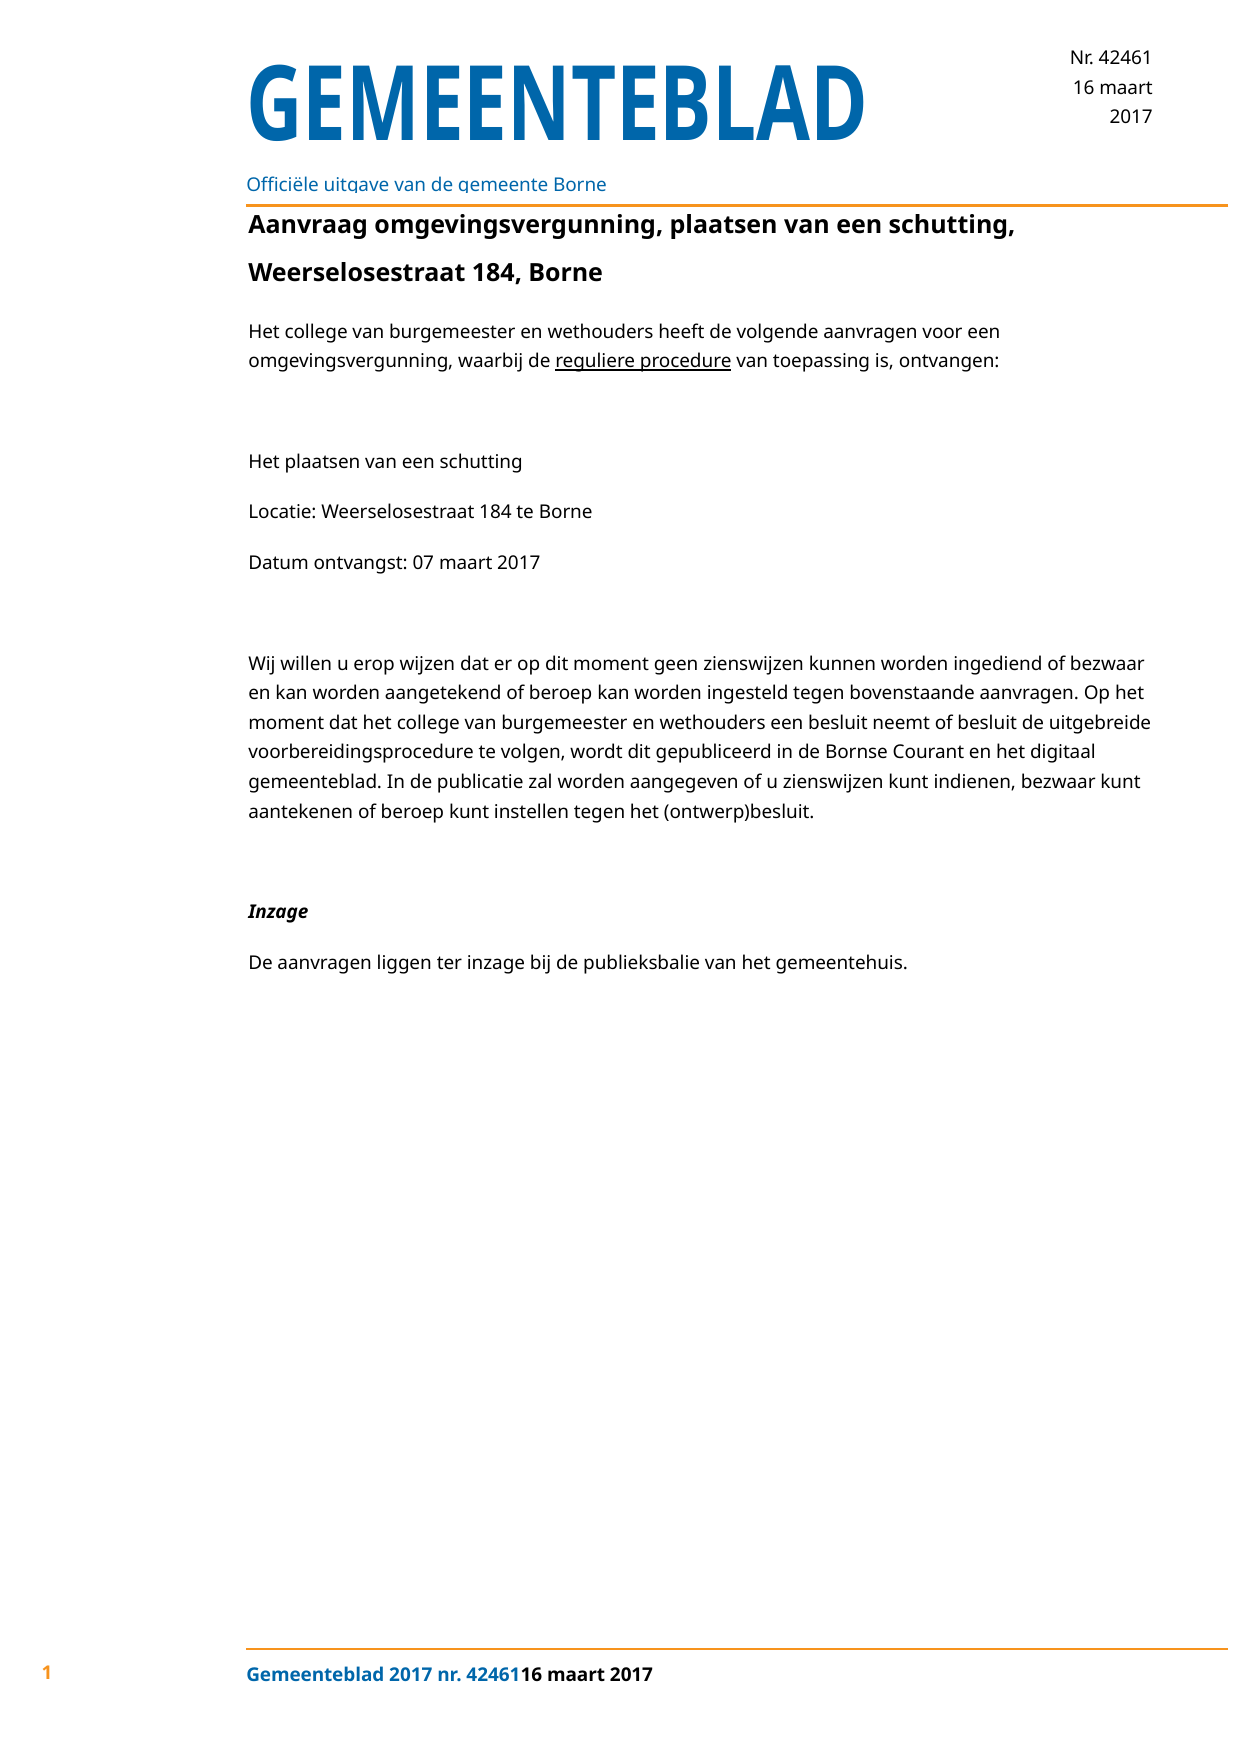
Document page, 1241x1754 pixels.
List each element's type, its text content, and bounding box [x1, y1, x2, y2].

text Wij willen u erop wijzen dat er op dit moment geen zienswijzen kunnen worden ingediend of bezwaar en kan worden aangetekend of beroep kan worden ingesteld tegen bovenstaande aanvragen. Op het moment dat het college van burgemeester en wethouders een besluit neemt of besluit de uitgebreide voorbereidingsprocedure te volgen, wordt dit gepubliceerd in de Bornse Courant en het digitaal gemeenteblad. In de publicatie zal worden aangegeven of u zienswijzen kunt indienen, bezwaar kunt aantekenen of beroep kunt instellen tegen het (ontwerp)besluit. [248, 650, 1152, 824]
text Inzage [248, 899, 1152, 924]
text Locatie: Weerselosestraat 184 te Borne [248, 499, 1152, 524]
text Aanvraag omgevingsvergunning, plaatsen van een schutting, Weerselosestraat 184, Borne [248, 207, 1152, 288]
text Het plaatsen van een schutting [248, 448, 1152, 474]
text Het college van burgemeester en wethouders heeft de volgende aanvragen voor een omgevingsvergunning, waarbij de reguliere procedure van toepassing is, ontvangen: [248, 318, 1152, 373]
text Datum ontvangst: 07 maart 2017 [248, 549, 1152, 575]
picture [41, 47, 231, 172]
text De aanvragen liggen ter inzage bij de publieksbalie van het gemeentehuis. [248, 949, 1152, 975]
